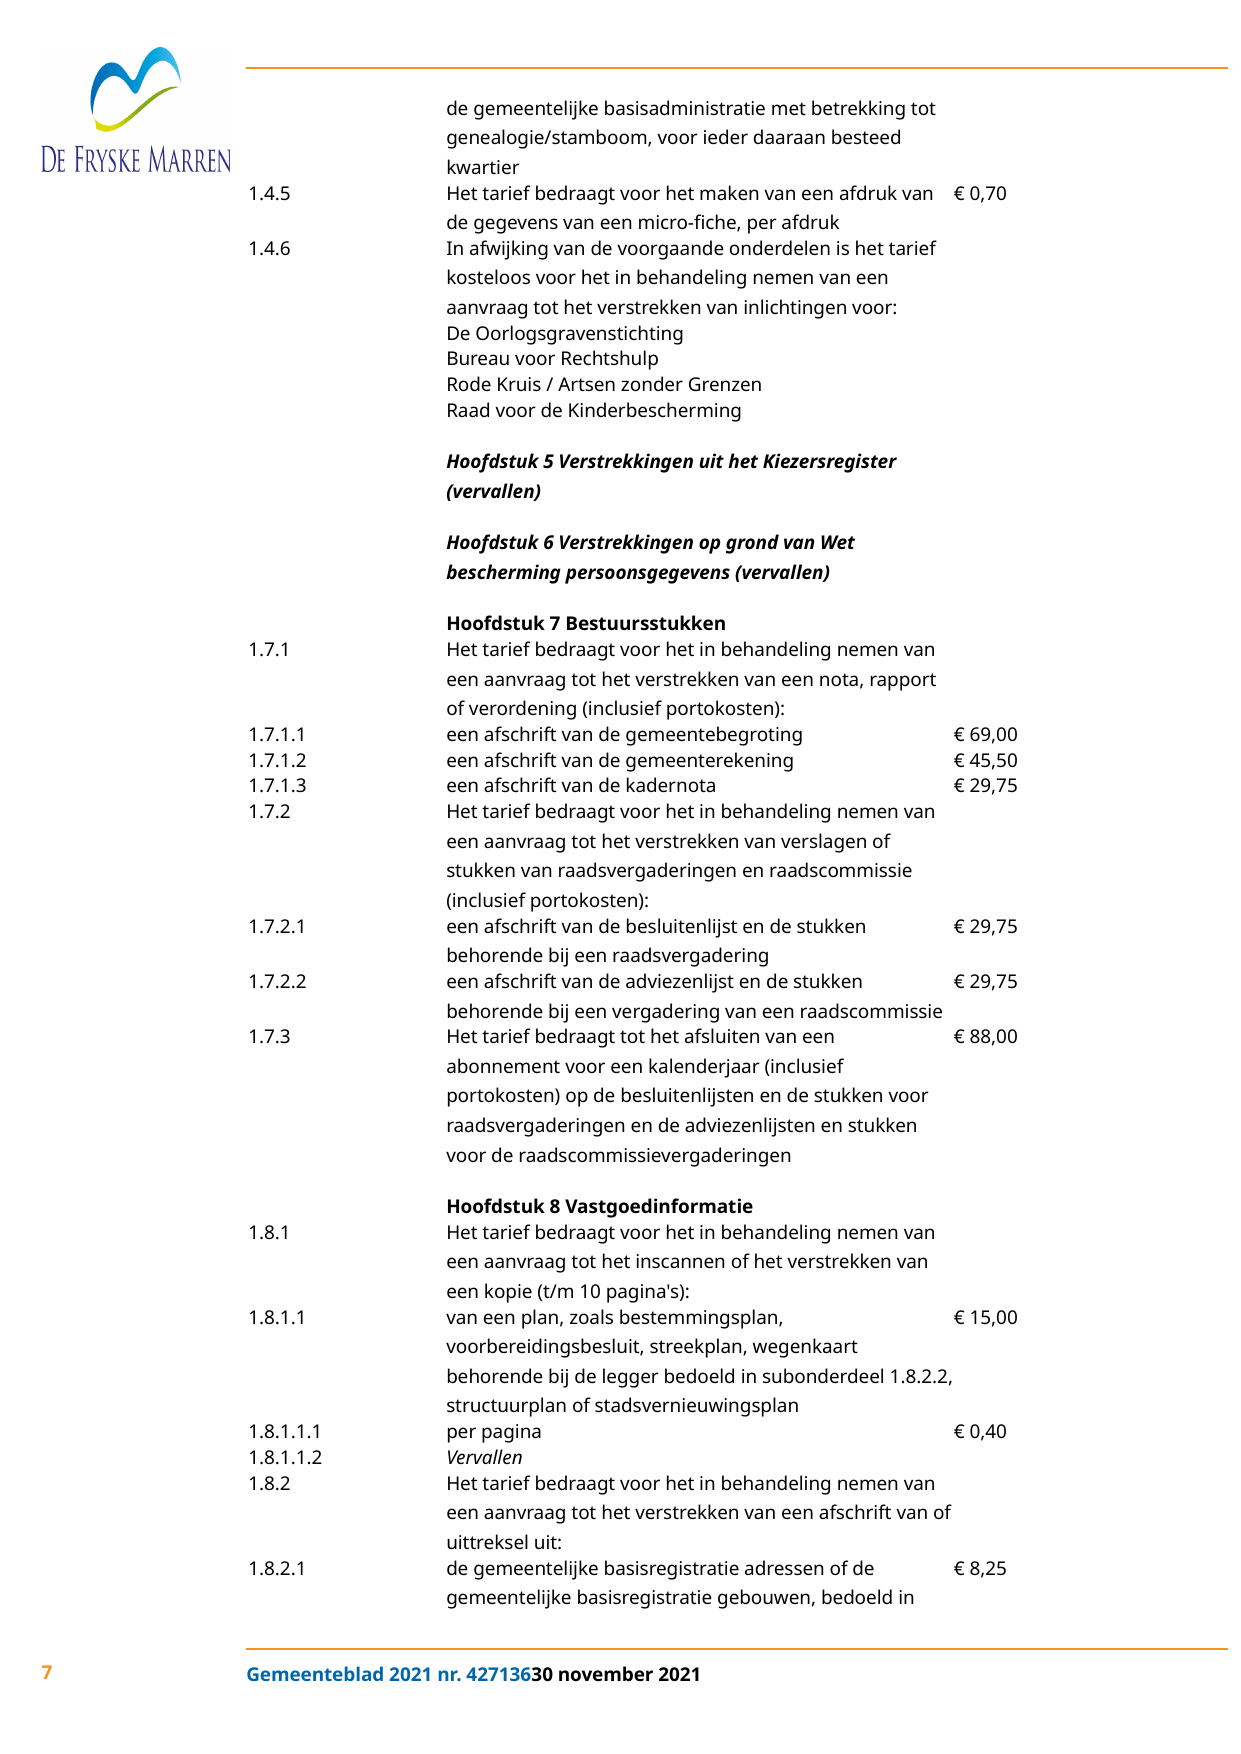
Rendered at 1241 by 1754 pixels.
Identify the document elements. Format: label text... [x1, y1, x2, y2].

table_cell Hoofdstuk 6 Verstrekkingen op grond van Wet bescherming persoonsgegevens (vervallen) [446, 530, 954, 585]
table_cell Raad voor de Kinderbescherming [446, 397, 954, 423]
table_cell Hoofdstuk 5 Verstrekkingen uit het Kiezersregister (vervallen) [446, 449, 954, 504]
table_cell [954, 1193, 1152, 1219]
table_cell Rode Kruis / Artsen zonder Grenzen [446, 371, 954, 397]
table_cell de gemeentelijke basisadministratie met betrekking tot genealogie/stamboom, voor ieder daaraan besteed kwartier [446, 95, 954, 180]
table_cell [954, 799, 1152, 913]
table_cell [248, 346, 446, 371]
table_cell Het tarief bedraagt voor het maken van een afdruk van de gegevens van een micro-fiche, per afdruk [446, 180, 954, 235]
table_cell [954, 1444, 1152, 1470]
table_cell 1.7.1 [248, 636, 446, 721]
table_cell 1.8.1.1.1 [248, 1419, 446, 1444]
table_cell [446, 504, 954, 529]
table_cell Hoofdstuk 8 Vastgoedinformatie [446, 1193, 954, 1219]
table_cell € 8,25 [954, 1555, 1152, 1610]
table_cell In afwijking van de voorgaande onderdelen is het tarief kosteloos voor het in behandeling nemen van een aanvraag tot het verstrekken van inlichtingen voor: [446, 235, 954, 320]
table_cell 1.4.6 [248, 235, 446, 320]
table_cell [248, 95, 446, 180]
table_cell € 29,75 [954, 913, 1152, 968]
table_cell [248, 530, 446, 585]
table_cell [248, 585, 446, 611]
picture [41, 47, 231, 172]
table_cell Hoofdstuk 7 Bestuursstukken [446, 611, 954, 636]
table_cell Het tarief bedraagt voor het in behandeling nemen van een aanvraag tot het inscannen of het verstrekken van een kopie (t/m 10 pagina's): [446, 1219, 954, 1304]
table_cell [446, 585, 954, 611]
table_cell € 15,00 [954, 1304, 1152, 1418]
table_cell een afschrift van de gemeenterekening [446, 747, 954, 773]
table_cell [954, 636, 1152, 721]
table_cell 1.7.2 [248, 799, 446, 913]
table_cell [954, 1168, 1152, 1193]
table_cell 1.8.1.1 [248, 1304, 446, 1418]
table_cell Het tarief bedraagt voor het in behandeling nemen van een aanvraag tot het verstrekken van een afschrift van of uittreksel uit: [446, 1470, 954, 1555]
table_cell een afschrift van de gemeentebegroting [446, 721, 954, 747]
table_cell [954, 95, 1152, 180]
table_cell [446, 1168, 954, 1193]
table_cell 1.8.2 [248, 1470, 446, 1555]
table_cell [954, 1219, 1152, 1304]
table_cell [248, 371, 446, 397]
table_cell 1.7.1.2 [248, 747, 446, 773]
table_cell 1.7.3 [248, 1024, 446, 1168]
table_cell € 45,50 [954, 747, 1152, 773]
table_cell per pagina [446, 1419, 954, 1444]
table_cell een afschrift van de besluitenlijst en de stukken behorende bij een raadsvergadering [446, 913, 954, 968]
table_cell [248, 1193, 446, 1219]
table_cell [954, 371, 1152, 397]
table_cell [954, 504, 1152, 529]
table_cell 1.4.5 [248, 180, 446, 235]
table_cell 1.8.1.1.2 [248, 1444, 446, 1470]
table_cell de gemeentelijke basisregistratie adressen of de gemeentelijke basisregistratie gebouwen, bedoeld in [446, 1555, 954, 1610]
table_cell een afschrift van de kadernota [446, 773, 954, 798]
table_cell [954, 585, 1152, 611]
table_cell Bureau voor Rechtshulp [446, 346, 954, 371]
table_cell 1.7.2.1 [248, 913, 446, 968]
table_cell € 29,75 [954, 968, 1152, 1023]
table_cell [954, 423, 1152, 448]
table_cell € 69,00 [954, 721, 1152, 747]
table_cell € 88,00 [954, 1024, 1152, 1168]
table_cell De Oorlogsgravenstichting [446, 320, 954, 346]
table_cell 1.8.1 [248, 1219, 446, 1304]
table_cell Het tarief bedraagt voor het in behandeling nemen van een aanvraag tot het verstrekken van verslagen of stukken van raadsvergaderingen en raadscommissie (inclusief portokosten): [446, 799, 954, 913]
table_cell [954, 449, 1152, 504]
table_cell Het tarief bedraagt tot het afsluiten van een abonnement voor een kalenderjaar (inclusief portokosten) op de besluitenlijsten en de stukken voor raadsvergaderingen en de adviezenlijsten en stukken voor de raadscommissievergaderingen [446, 1024, 954, 1168]
table_cell [954, 611, 1152, 636]
table_cell 1.7.1.1 [248, 721, 446, 747]
table_cell [248, 449, 446, 504]
table_cell [248, 611, 446, 636]
table_cell € 0,40 [954, 1419, 1152, 1444]
table_cell € 29,75 [954, 773, 1152, 798]
table_cell 1.8.2.1 [248, 1555, 446, 1610]
table_cell € 0,70 [954, 180, 1152, 235]
table_cell [248, 397, 446, 423]
table_cell [446, 423, 954, 448]
table_cell [248, 423, 446, 448]
table_cell [954, 397, 1152, 423]
table_cell [248, 320, 446, 346]
table_cell [954, 530, 1152, 585]
table_cell 1.7.2.2 [248, 968, 446, 1023]
table_cell [248, 504, 446, 529]
table_cell van een plan, zoals bestemmingsplan, voorbereidingsbesluit, streekplan, wegenkaart behorende bij de legger bedoeld in subonderdeel 1.8.2.2, structuurplan of stadsvernieuwingsplan [446, 1304, 954, 1418]
table_cell Het tarief bedraagt voor het in behandeling nemen van een aanvraag tot het verstrekken van een nota, rapport of verordening (inclusief portokosten): [446, 636, 954, 721]
table_cell Vervallen [446, 1444, 954, 1470]
table_cell [248, 1168, 446, 1193]
table_cell [954, 346, 1152, 371]
table_cell [954, 235, 1152, 320]
table_cell 1.7.1.3 [248, 773, 446, 798]
table_cell een afschrift van de adviezenlijst en de stukken behorende bij een vergadering van een raadscommissie [446, 968, 954, 1023]
table_cell [954, 320, 1152, 346]
table_cell [954, 1470, 1152, 1555]
